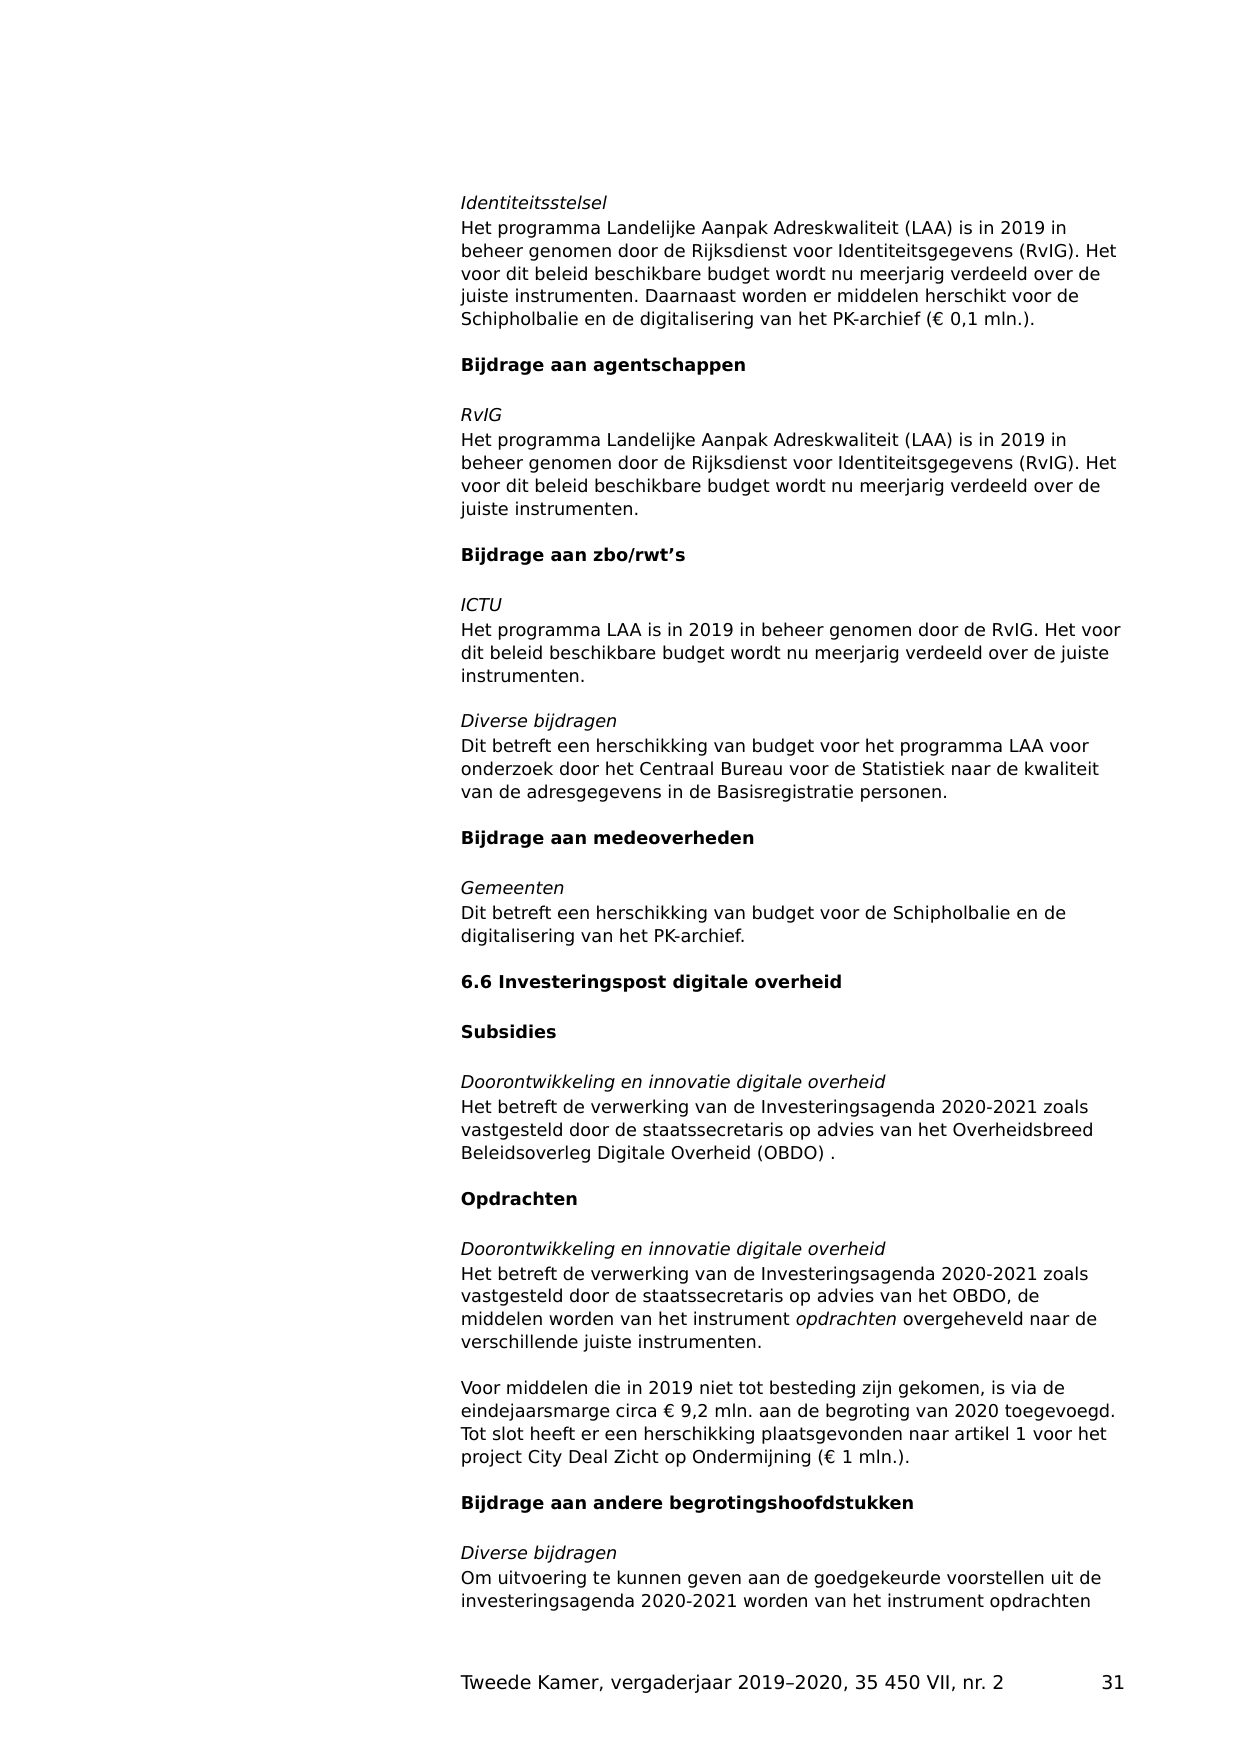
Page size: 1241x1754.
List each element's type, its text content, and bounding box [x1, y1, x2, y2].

text Het programma LAA is in 2019 in beheer genomen door de RvIG. Het voor dit beleid beschikbare budget wordt nu meerjarig verdeeld over de juiste instrumenten. [461, 618, 1125, 687]
text Doorontwikkeling en innovatie digitale overheid [461, 1237, 1125, 1259]
text Diverse bijdragen [461, 1541, 1125, 1564]
text Dit betreft een herschikking van budget voor het programma LAA voor onderzoek door het Centraal Bureau voor de Statistiek naar de kwaliteit van de adresgegevens in de Basisregistratie personen. [461, 734, 1125, 803]
text Om uitvoering te kunnen geven aan de goedgekeurde voorstellen uit de investeringsagenda 2020-2021 worden van het instrument opdrachten [461, 1566, 1125, 1612]
text Opdrachten [461, 1187, 1125, 1209]
text Identiteitsstelsel [461, 191, 1125, 214]
text Het betreft de verwerking van de Investeringsagenda 2020-2021 zoals vastgesteld door de staatssecretaris op advies van het Overheidsbreed Beleidsoverleg Digitale Overheid (OBDO) . [461, 1095, 1125, 1164]
text Bijdrage aan zbo/rwt’s [461, 543, 1125, 566]
text Het programma Landelijke Aanpak Adreskwaliteit (LAA) is in 2019 in beheer genomen door de Rijksdienst voor Identiteitsgegevens (RvIG). Het voor dit beleid beschikbare budget wordt nu meerjarig verdeeld over de juiste instrumenten. Daarnaast worden er middelen herschikt voor de Schipholbalie en de digitalisering van het PK-archief (€ 0,1 mln.). [461, 216, 1125, 330]
text RvIG [461, 403, 1125, 426]
text Subsidies [461, 1020, 1125, 1043]
text 6.6 Investeringspost digitale overheid [461, 970, 1125, 993]
text ICTU [461, 593, 1125, 616]
text Bijdrage aan agentschappen [461, 353, 1125, 376]
text Het programma Landelijke Aanpak Adreskwaliteit (LAA) is in 2019 in beheer genomen door de Rijksdienst voor Identiteitsgegevens (RvIG). Het voor dit beleid beschikbare budget wordt nu meerjarig verdeeld over de juiste instrumenten. [461, 428, 1125, 520]
text Bijdrage aan medeoverheden [461, 826, 1125, 849]
text Diverse bijdragen [461, 709, 1125, 732]
text Bijdrage aan andere begrotingshoofdstukken [461, 1491, 1125, 1514]
text Dit betreft een herschikking van budget voor de Schipholbalie en de digitalisering van het PK-archief. [461, 901, 1125, 947]
text Doorontwikkeling en innovatie digitale overheid [461, 1070, 1125, 1093]
text Het betreft de verwerking van de Investeringsagenda 2020-2021 zoals vastgesteld door de staatssecretaris op advies van het OBDO, de middelen worden van het instrument opdrachten overgeheveld naar de verschillende juiste instrumenten. [461, 1262, 1125, 1353]
text Voor middelen die in 2019 niet tot besteding zijn gekomen, is via de eindejaarsmarge circa € 9,2 mln. aan de begroting van 2020 toegevoegd. Tot slot heeft er een herschikking plaatsgevonden naar artikel 1 voor het project City Deal Zicht op Ondermijning (€ 1 mln.). [461, 1376, 1125, 1468]
text Gemeenten [461, 876, 1125, 899]
